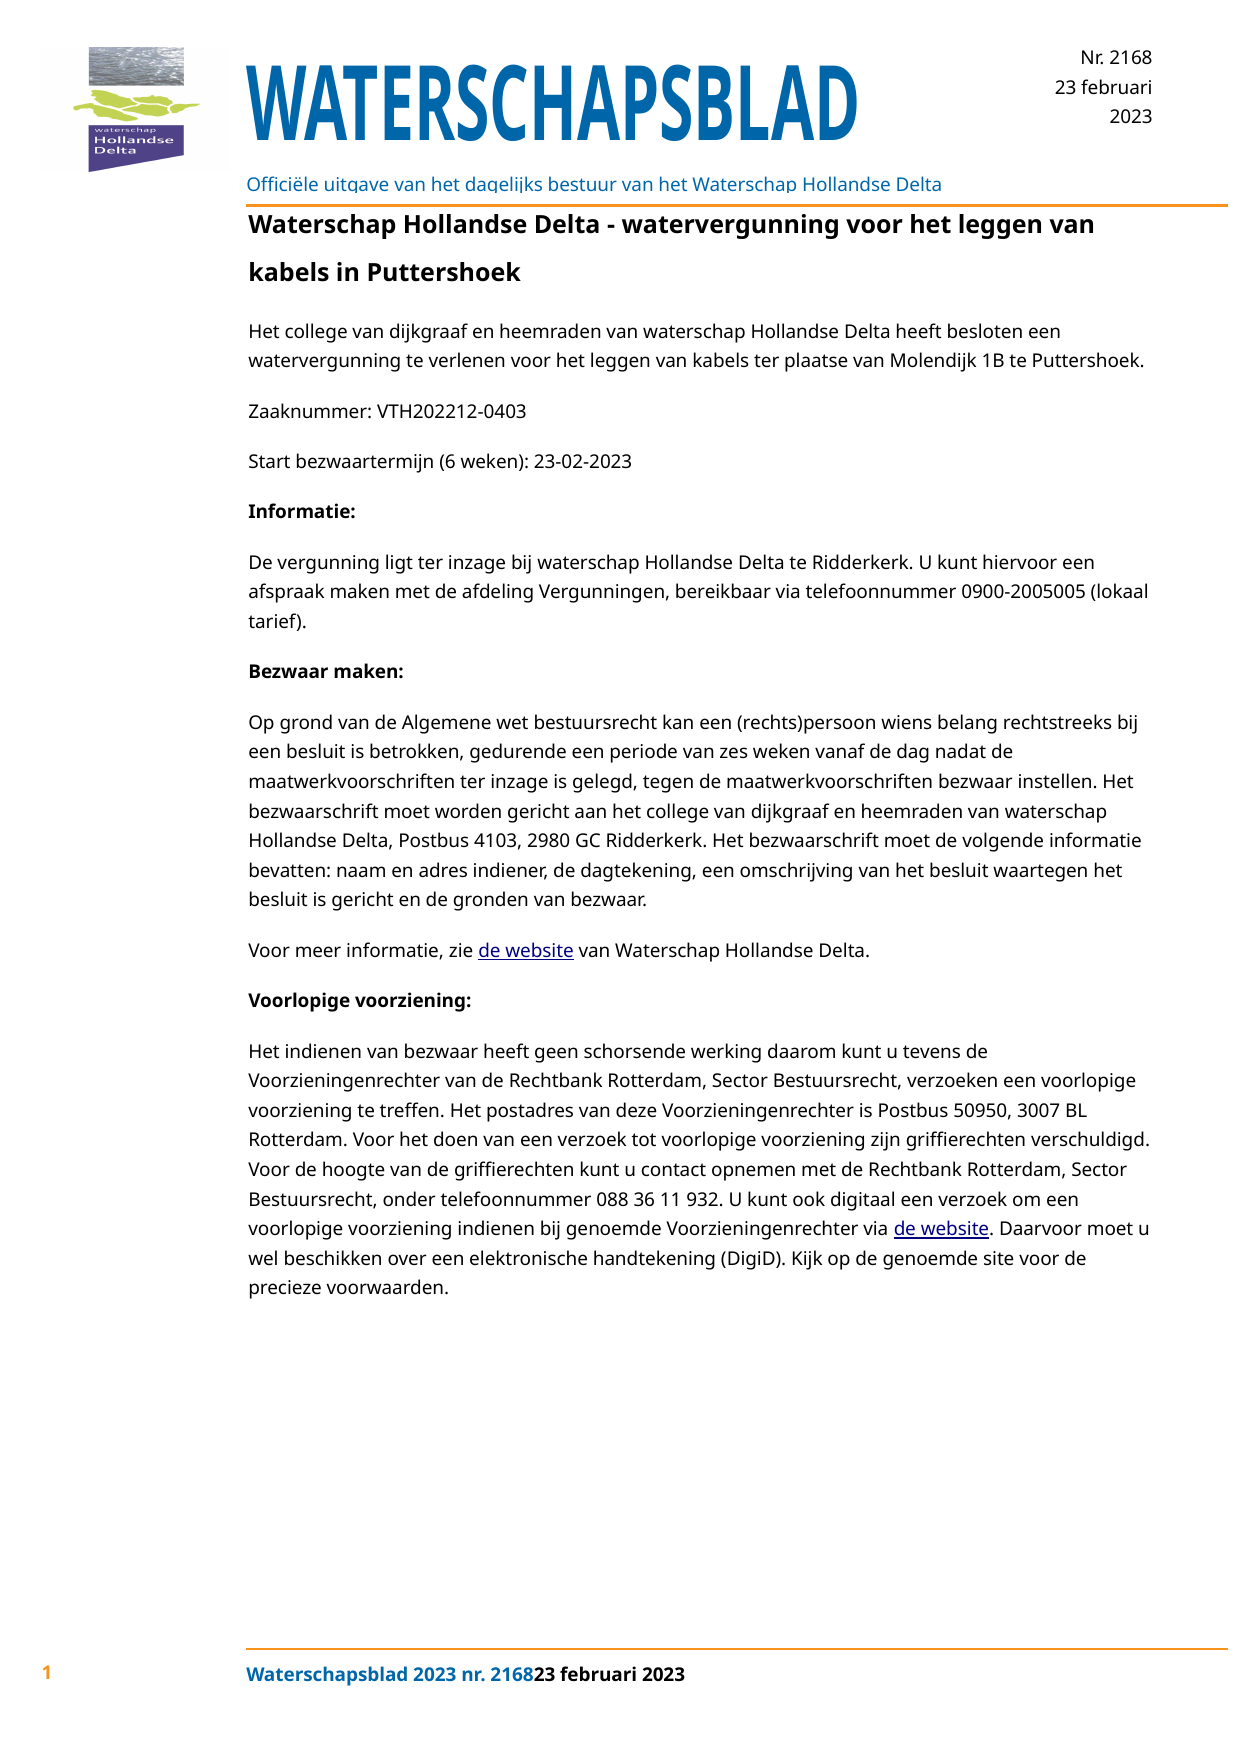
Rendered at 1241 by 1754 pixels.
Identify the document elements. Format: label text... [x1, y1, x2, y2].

text Zaaknummer: VTH202212-0403 [248, 398, 1152, 424]
text Voorlopige voorziening: [248, 987, 1152, 1013]
text Voor meer informatie, zie de website van Waterschap Hollandse Delta. [248, 937, 1152, 963]
text Het college van dijkgraaf en heemraden van waterschap Hollandse Delta heeft besloten een watervergunning te verlenen voor het leggen van kabels ter plaatse van Molendijk 1B te Puttershoek. [248, 318, 1152, 373]
text Informatie: [248, 499, 1152, 524]
text Het indienen van bezwaar heeft geen schorsende werking daarom kunt u tevens de Voorzieningenrechter van de Rechtbank Rotterdam, Sector Bestuursrecht, verzoeken een voorlopige voorziening te treffen. Het postadres van deze Voorzieningenrechter is Postbus 50950, 3007 BL Rotterdam. Voor het doen van een verzoek tot voorlopige voorziening zijn griffierechten verschuldigd. Voor de hoogte van de griffierechten kunt u contact opnemen met de Rechtbank Rotterdam, Sector Bestuursrecht, onder telefoonnummer 088 36 11 932. U kunt ook digitaal een verzoek om een voorlopige voorziening indienen bij genoemde Voorzieningenrechter via de website. Daarvoor moet u wel beschikken over een elektronische handtekening (DigiD). Kijk op de genoemde site voor de precieze voorwaarden. [248, 1038, 1152, 1300]
picture [41, 47, 231, 172]
text De vergunning ligt ter inzage bij waterschap Hollandse Delta te Ridderkerk. U kunt hiervoor een afspraak maken met de afdeling Vergunningen, bereikbaar via telefoonnummer 0900-2005005 (lokaal tarief). [248, 549, 1152, 634]
text Bezwaar maken: [248, 659, 1152, 684]
text Start bezwaartermijn (6 weken): 23-02-2023 [248, 448, 1152, 474]
text Op grond van de Algemene wet bestuursrecht kan een (rechts)persoon wiens belang rechtstreeks bij een besluit is betrokken, gedurende een periode van zes weken vanaf de dag nadat de maatwerkvoorschriften ter inzage is gelegd, tegen de maatwerkvoorschriften bezwaar instellen. Het bezwaarschrift moet worden gericht aan het college van dijkgraaf en heemraden van waterschap Hollandse Delta, Postbus 4103, 2980 GC Ridderkerk. Het bezwaarschrift moet de volgende informatie bevatten: naam en adres indiener, de dagtekening, een omschrijving van het besluit waartegen het besluit is gericht en de gronden van bezwaar. [248, 709, 1152, 912]
text Waterschap Hollandse Delta - watervergunning voor het leggen van kabels in Puttershoek [248, 207, 1152, 288]
